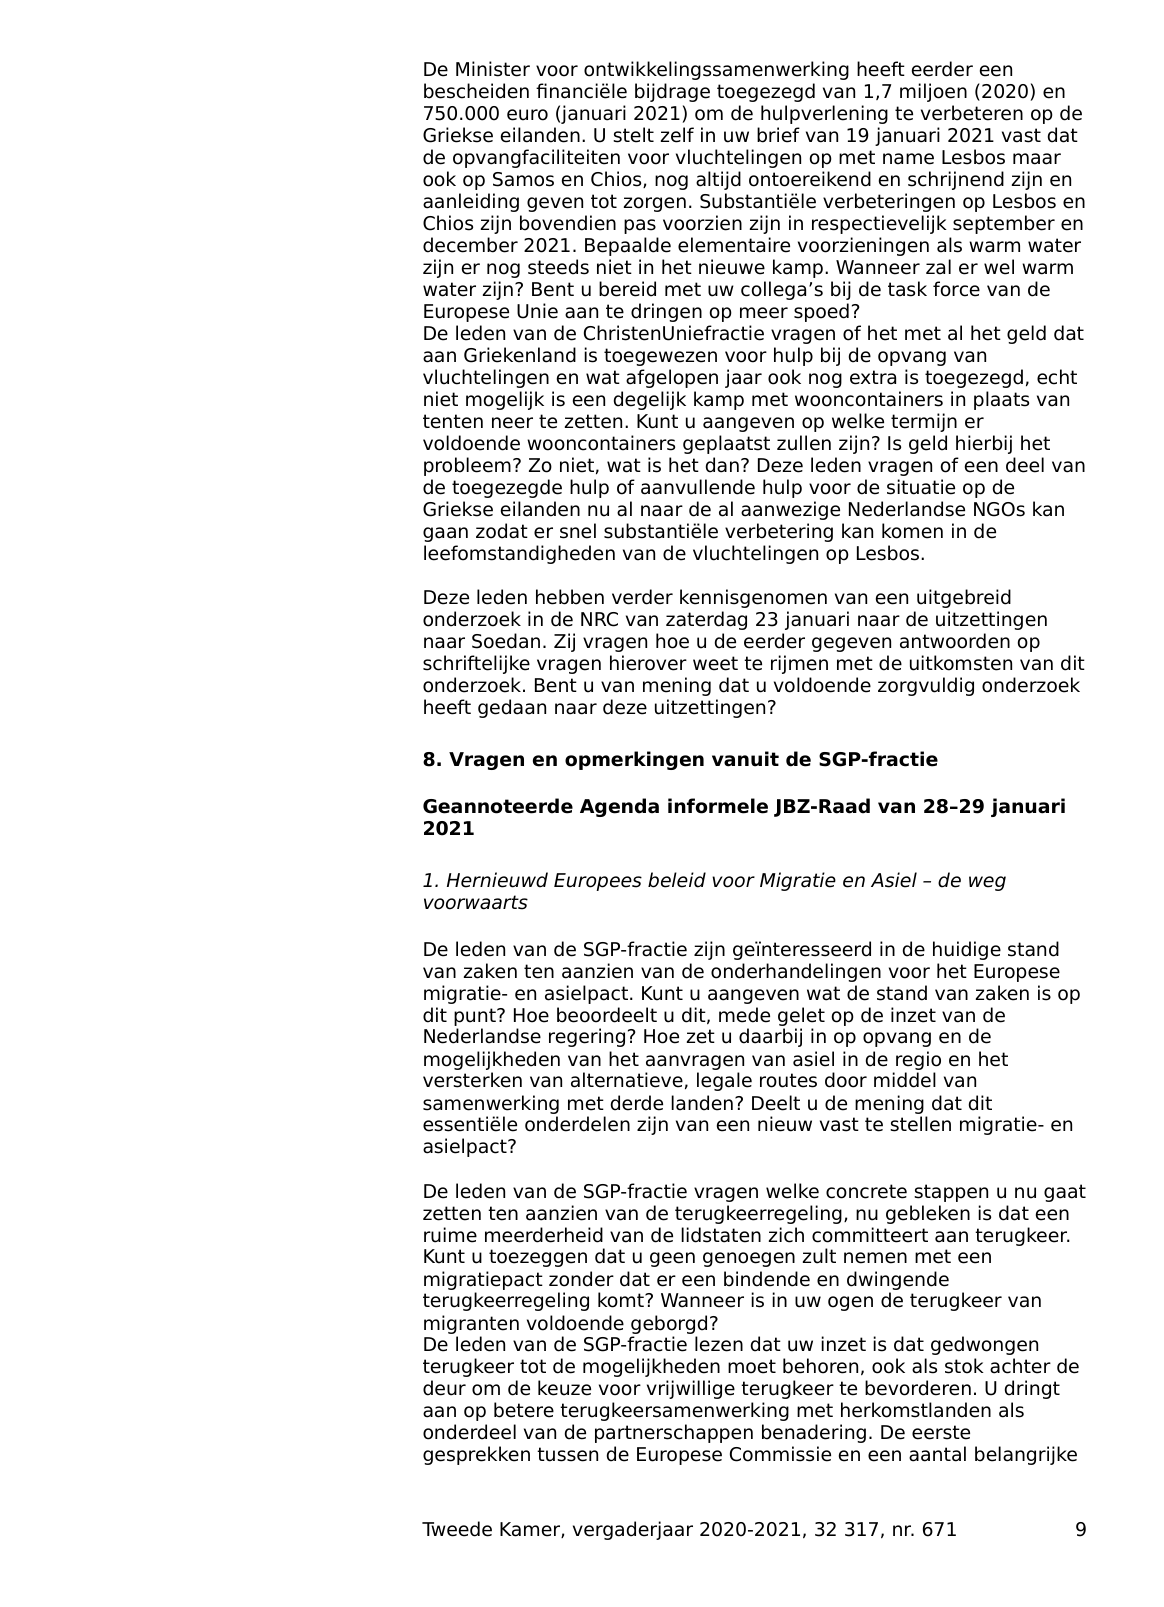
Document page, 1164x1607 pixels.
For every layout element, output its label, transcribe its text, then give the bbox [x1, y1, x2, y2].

text De leden van de SGP-fractie vragen welke concrete stappen u nu gaat zetten ten aanzien van de terugkeerregeling, nu gebleken is dat een ruime meerderheid van de lidstaten zich committeert aan terugkeer. Kunt u toezeggen dat u geen genoegen zult nemen met een migratiepact zonder dat er een bindende en dwingende terugkeerregeling komt? Wanneer is in uw ogen de terugkeer van migranten voldoende geborgd? [422, 1181, 1087, 1334]
subtitle 8. Vragen en opmerkingen vanuit de SGP-fractie [422, 749, 1087, 771]
text Deze leden hebben verder kennisgenomen van een uitgebreid onderzoek in de NRC van zaterdag 23 januari naar de uitzettingen naar Soedan. Zij vragen hoe u de eerder gegeven antwoorden op schriftelijke vragen hierover weet te rijmen met de uitkomsten van dit onderzoek. Bent u van mening dat u voldoende zorgvuldig onderzoek heeft gedaan naar deze uitzettingen? [422, 587, 1087, 719]
text De Minister voor ontwikkelingssamenwerking heeft eerder een bescheiden financiële bijdrage toegezegd van 1,7 miljoen (2020) en 750.000 euro (januari 2021) om de hulpverlening te verbeteren op de Griekse eilanden. U stelt zelf in uw brief van 19 januari 2021 vast dat de opvangfaciliteiten voor vluchtelingen op met name Lesbos maar ook op Samos en Chios, nog altijd ontoereikend en schrijnend zijn en aanleiding geven tot zorgen. Substantiële verbeteringen op Lesbos en Chios zijn bovendien pas voorzien zijn in respectievelijk september en december 2021. Bepaalde elementaire voorzieningen als warm water zijn er nog steeds niet in het nieuwe kamp. Wanneer zal er wel warm water zijn? Bent u bereid met uw collega’s bij de task force van de Europese Unie aan te dringen op meer spoed? [422, 59, 1087, 323]
text De leden van de ChristenUniefractie vragen of het met al het geld dat aan Griekenland is toegewezen voor hulp bij de opvang van vluchtelingen en wat afgelopen jaar ook nog extra is toegezegd, echt niet mogelijk is een degelijk kamp met wooncontainers in plaats van tenten neer te zetten. Kunt u aangeven op welke termijn er voldoende wooncontainers geplaatst zullen zijn? Is geld hierbij het probleem? Zo niet, wat is het dan? Deze leden vragen of een deel van de toegezegde hulp of aanvullende hulp voor de situatie op de Griekse eilanden nu al naar de al aanwezige Nederlandse NGOs kan gaan zodat er snel substantiële verbetering kan komen in de leefomstandigheden van de vluchtelingen op Lesbos. [422, 323, 1087, 564]
subtitle 1. Hernieuwd Europees beleid voor Migratie en Asiel – de weg voorwaarts [422, 869, 1087, 913]
text De leden van de SGP-fractie lezen dat uw inzet is dat gedwongen terugkeer tot de mogelijkheden moet behoren, ook als stok achter de deur om de keuze voor vrijwillige terugkeer te bevorderen. U dringt aan op betere terugkeersamenwerking met herkomstlanden als onderdeel van de partnerschappen benadering. De eerste gesprekken tussen de Europese Commissie en een aantal belangrijke [422, 1334, 1087, 1466]
text De leden van de SGP-fractie zijn geïnteresseerd in de huidige stand van zaken ten aanzien van de onderhandelingen voor het Europese migratie- en asielpact. Kunt u aangeven wat de stand van zaken is op dit punt? Hoe beoordeelt u dit, mede gelet op de inzet van de Nederlandse regering? Hoe zet u daarbij in op opvang en de mogelijkheden van het aanvragen van asiel in de regio en het versterken van alternatieve, legale routes door middel van samenwerking met derde landen? Deelt u de mening dat dit essentiële onderdelen zijn van een nieuw vast te stellen migratie- en asielpact? [422, 938, 1087, 1158]
subtitle Geannoteerde Agenda informele JBZ-Raad van 28–29 januari 2021 [422, 796, 1087, 839]
